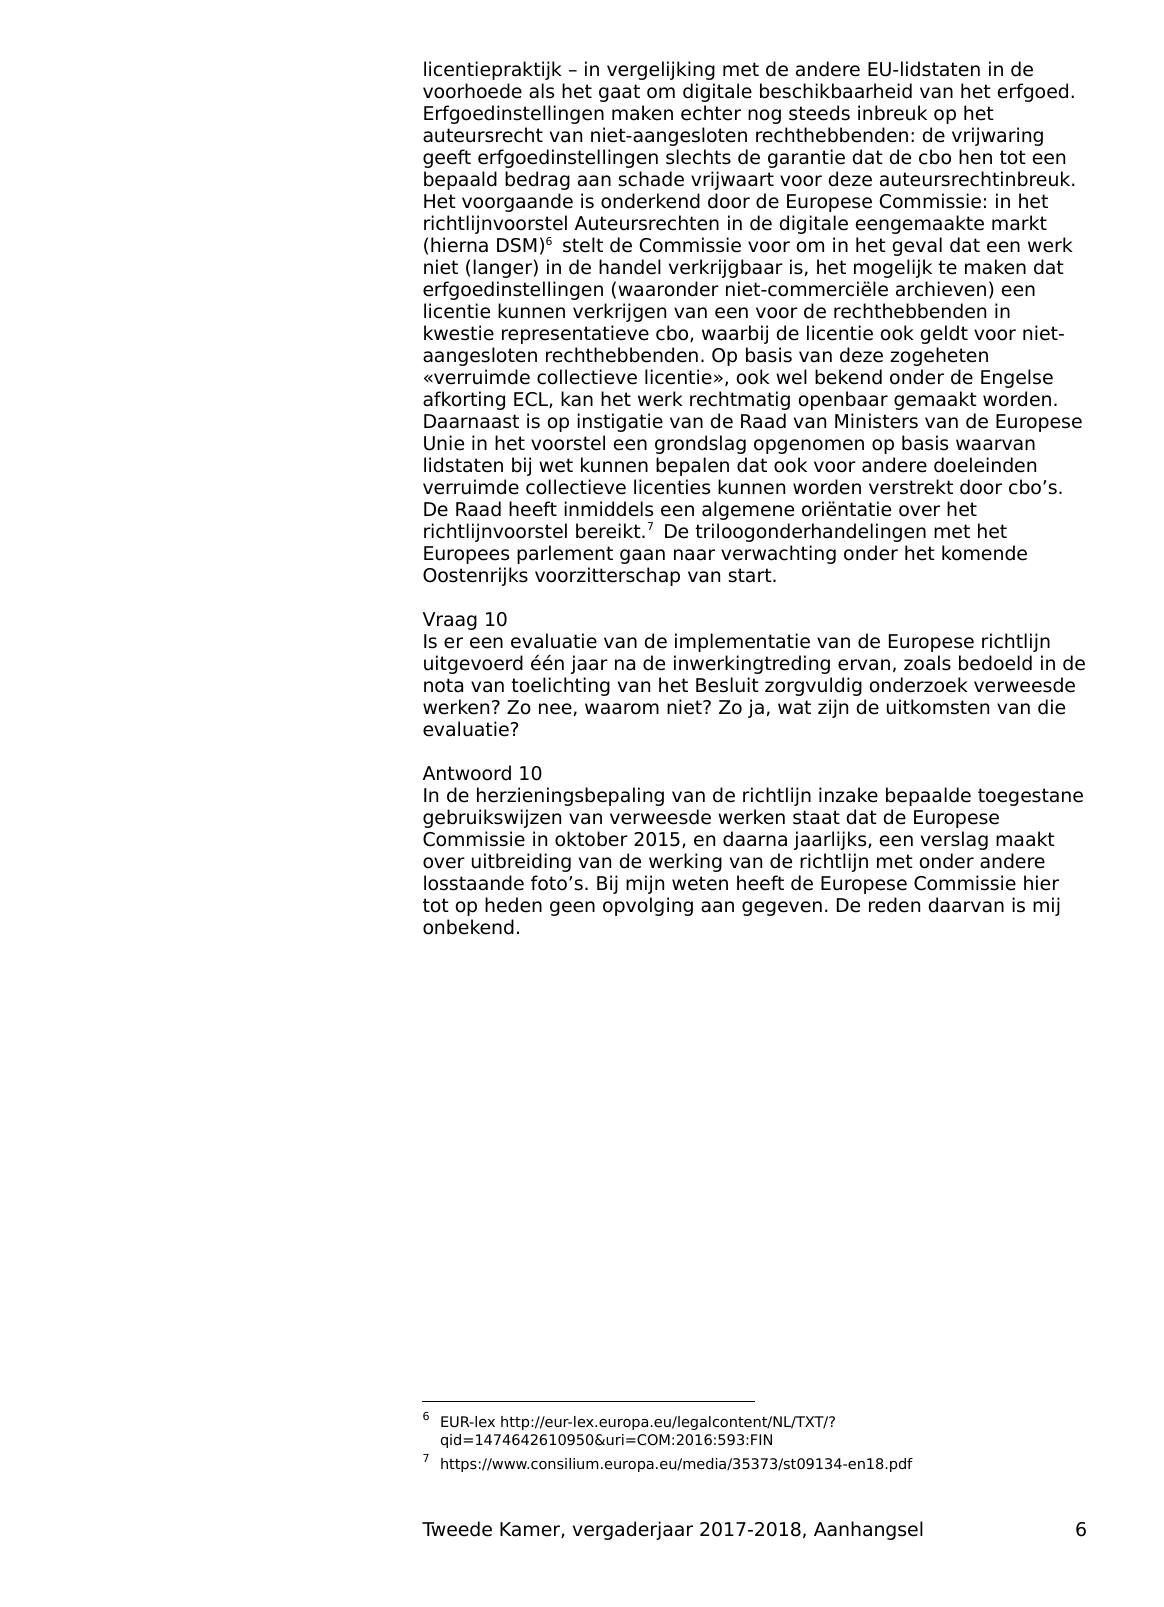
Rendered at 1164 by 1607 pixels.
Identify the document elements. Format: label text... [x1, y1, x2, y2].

text Is er een evaluatie van de implementatie van de Europese richtlijn uitgevoerd één jaar na de inwerkingtreding ervan, zoals bedoeld in de nota van toelichting van het Besluit zorgvuldig onderzoek verweesde werken? Zo nee, waarom niet? Zo ja, wat zijn de uitkomsten van die evaluatie? [422, 631, 1087, 741]
text EUR-lex http://eur-lex.europa.eu/legalcontent/NL/TXT/?qid=1474642610950&uri=COM:2016:593:FIN [422, 1410, 1087, 1449]
text https://www.consilium.europa.eu/media/35373/st09134-en18.pdf [422, 1452, 1087, 1474]
text Vraag 10 [422, 609, 1087, 631]
text In de herzieningsbepaling van de richtlijn inzake bepaalde toegestane gebruikswijzen van verweesde werken staat dat de Europese Commissie in oktober 2015, en daarna jaarlijks, een verslag maakt over uitbreiding van de werking van de richtlijn met onder andere losstaande foto’s. Bij mijn weten heeft de Europese Commissie hier tot op heden geen opvolging aan gegeven. De reden daarvan is mij onbekend. [422, 785, 1087, 939]
text licentiepraktijk – in vergelijking met de andere EU-lidstaten in de voorhoede als het gaat om digitale beschikbaarheid van het erfgoed. Erfgoedinstellingen maken echter nog steeds inbreuk op het auteursrecht van niet-aangesloten rechthebbenden: de vrijwaring geeft erfgoedinstellingen slechts de garantie dat de cbo hen tot een bepaald bedrag aan schade vrijwaart voor deze auteursrechtinbreuk. [422, 59, 1087, 191]
text Antwoord 10 [422, 763, 1087, 785]
text Het voorgaande is onderkend door de Europese Commissie: in het richtlijnvoorstel Auteursrechten in de digitale eengemaakte markt (hierna DSM) stelt de Commissie voor om in het geval dat een werk niet (langer) in de handel verkrijgbaar is, het mogelijk te maken dat erfgoedinstellingen (waaronder niet-commerciële archieven) een licentie kunnen verkrijgen van een voor de rechthebbenden in kwestie representatieve cbo, waarbij de licentie ook geldt voor niet-aangesloten rechthebbenden. Op basis van deze zogeheten «verruimde collectieve licentie», ook wel bekend onder de Engelse afkorting ECL, kan het werk rechtmatig openbaar gemaakt worden. Daarnaast is op instigatie van de Raad van Ministers van de Europese Unie in het voorstel een grondslag opgenomen op basis waarvan lidstaten bij wet kunnen bepalen dat ook voor andere doeleinden verruimde collectieve licenties kunnen worden verstrekt door cbo’s. De Raad heeft inmiddels een algemene oriëntatie over het richtlijnvoorstel bereikt. De triloogonderhandelingen met het Europees parlement gaan naar verwachting onder het komende Oostenrijks voorzitterschap van start. [422, 191, 1087, 587]
